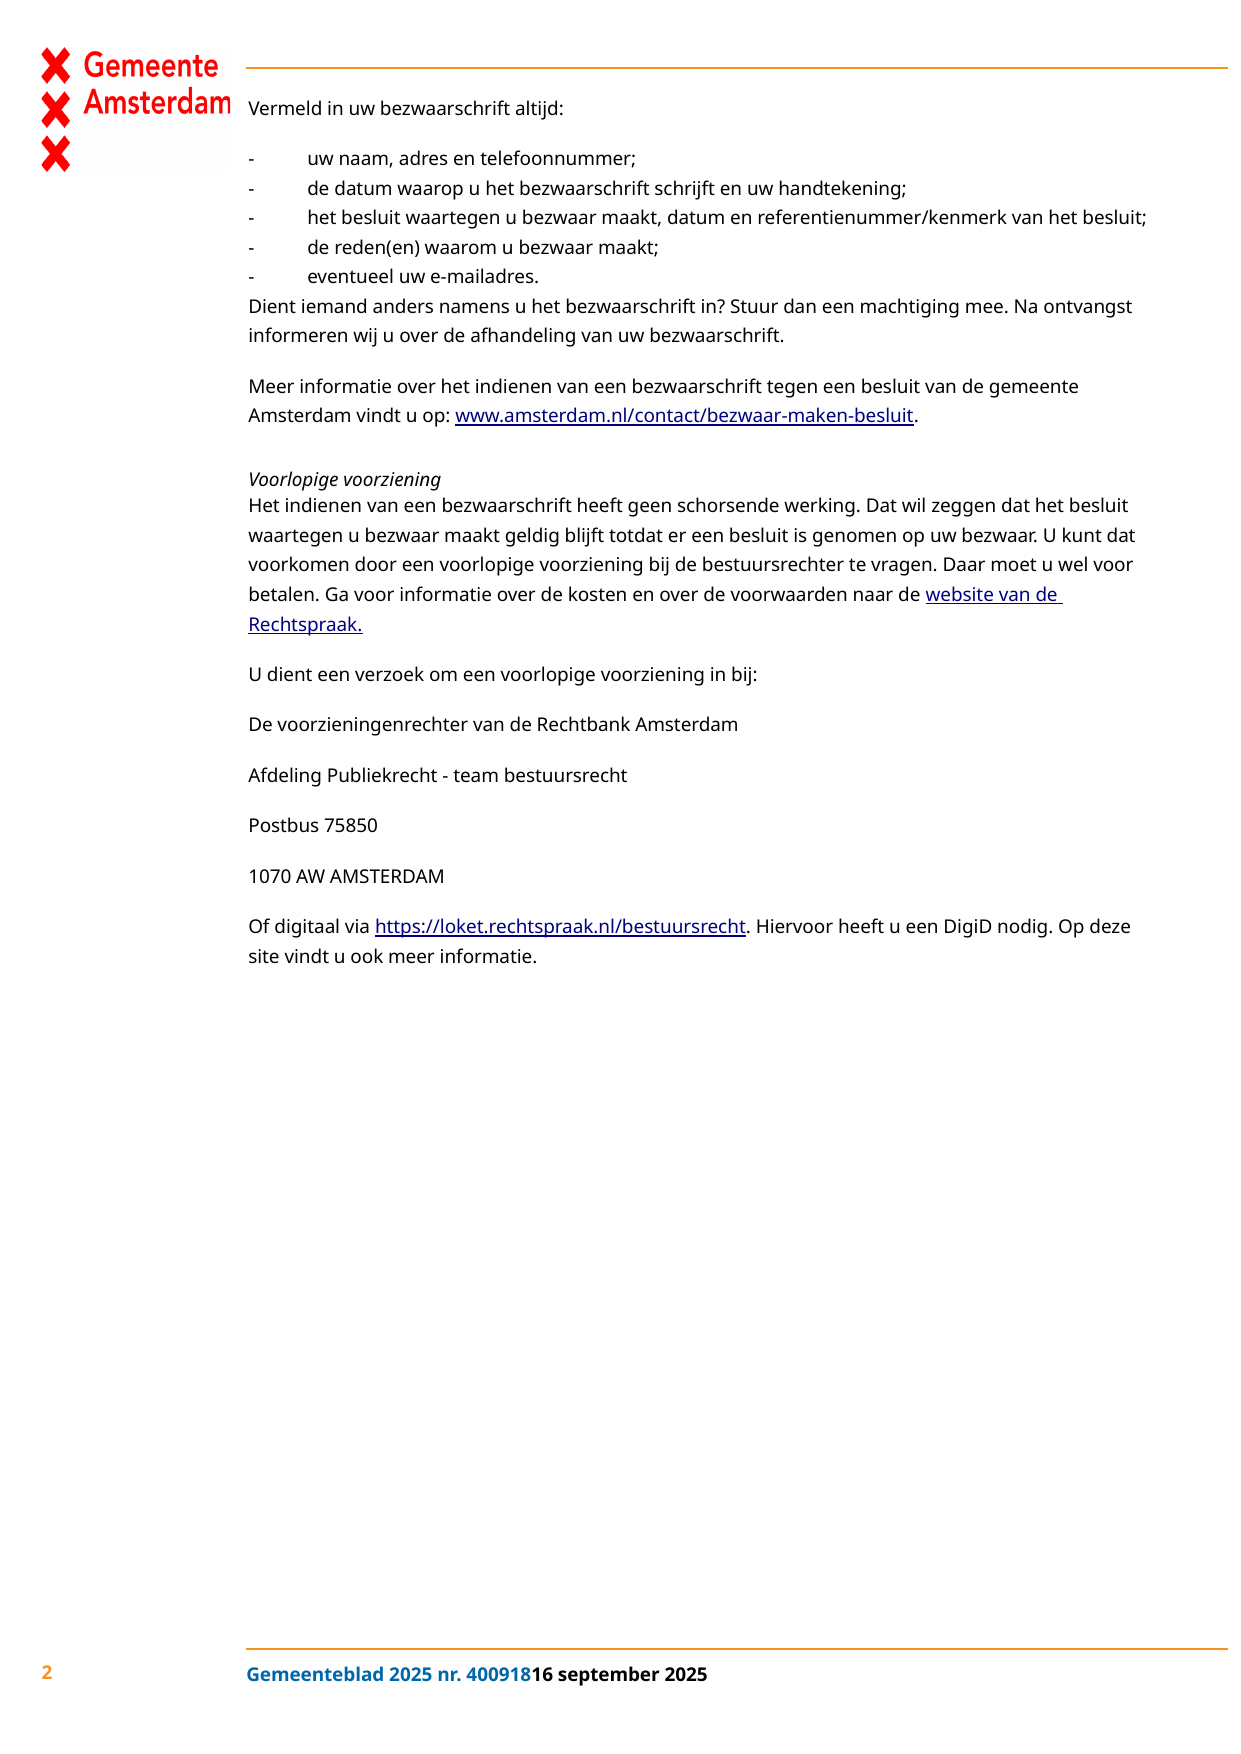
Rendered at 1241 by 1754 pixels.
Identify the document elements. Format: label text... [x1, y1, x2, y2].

text 1070 AW AMSTERDAM [248, 863, 1152, 888]
list de datum waarop u het bezwaarschrift schrijft en uw handtekening; [248, 175, 1152, 201]
text Het indienen van een bezwaarschrift heeft geen schorsende werking. Dat wil zeggen dat het besluit waartegen u bezwaar maakt geldig blijft totdat er een besluit is genomen op uw bezwaar. U kunt dat voorkomen door een voorlopige voorziening bij de bestuursrechter te vragen. Daar moet u wel voor betalen. Ga voor informatie over de kosten en over de voorwaarden naar de website van de Rechtspraak. [248, 492, 1152, 636]
list eventueel uw e-mailadres. [248, 263, 1152, 289]
text Voorlopige voorziening [248, 467, 1152, 492]
text Dient iemand anders namens u het bezwaarschrift in? Stuur dan een machtiging mee. Na ontvangst informeren wij u over de afhandeling van uw bezwaarschrift. [248, 293, 1152, 348]
text U dient een verzoek om een voorlopige voorziening in bij: [248, 661, 1152, 687]
text Vermeld in uw bezwaarschrift altijd: [248, 95, 1152, 121]
text De voorzieningenrechter van de Rechtbank Amsterdam [248, 712, 1152, 737]
text Of digitaal via https://loket.rechtspraak.nl/bestuursrecht. Hiervoor heeft u een DigiD nodig. Op deze site vindt u ook meer informatie. [248, 913, 1152, 968]
list uw naam, adres en telefoonnummer; [248, 145, 1152, 171]
list de reden(en) waarom u bezwaar maakt; [248, 234, 1152, 260]
list het besluit waartegen u bezwaar maakt, datum en referentienummer/kenmerk van het besluit; [248, 204, 1152, 230]
text Meer informatie over het indienen van een bezwaarschrift tegen een besluit van de gemeente Amsterdam vindt u op: www.amsterdam.nl/contact/bezwaar-maken-besluit. [248, 373, 1152, 428]
picture [41, 47, 231, 172]
text Postbus 75850 [248, 812, 1152, 838]
text Afdeling Publiekrecht - team bestuursrecht [248, 762, 1152, 788]
